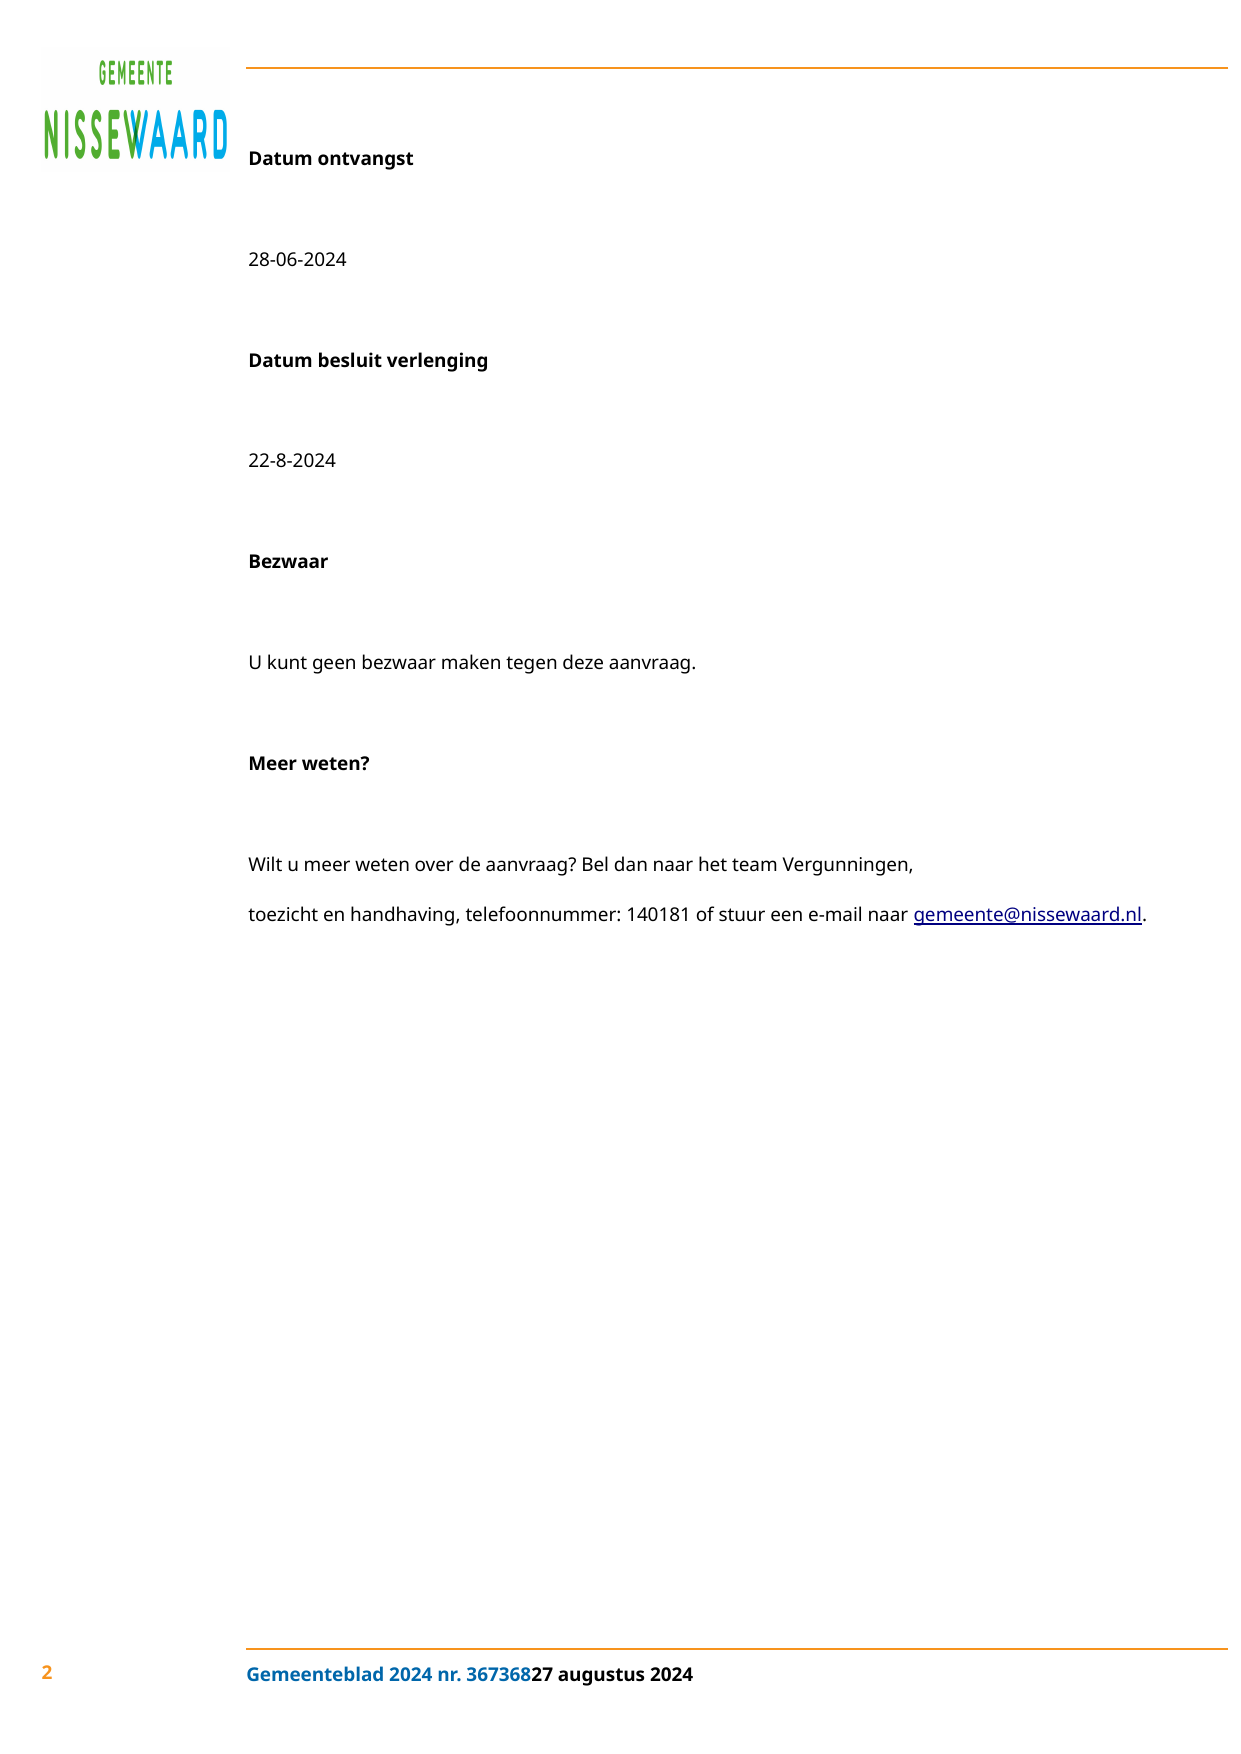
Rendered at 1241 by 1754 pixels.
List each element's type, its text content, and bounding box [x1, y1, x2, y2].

text Datum besluit verlenging [248, 347, 1152, 373]
text Wilt u meer weten over de aanvraag? Bel dan naar het team Vergunningen, [248, 851, 1152, 877]
text Bezwaar [248, 548, 1152, 574]
text toezicht en handhaving, telefoonnummer: 140181 of stuur een e-mail naar gemeente@nissewaard.nl. [248, 901, 1152, 927]
text 28-06-2024 [248, 246, 1152, 272]
text Datum ontvangst [248, 145, 1152, 171]
text Meer weten? [248, 750, 1152, 776]
picture [41, 47, 231, 172]
text 22-8-2024 [248, 448, 1152, 473]
text U kunt geen bezwaar maken tegen deze aanvraag. [248, 649, 1152, 675]
